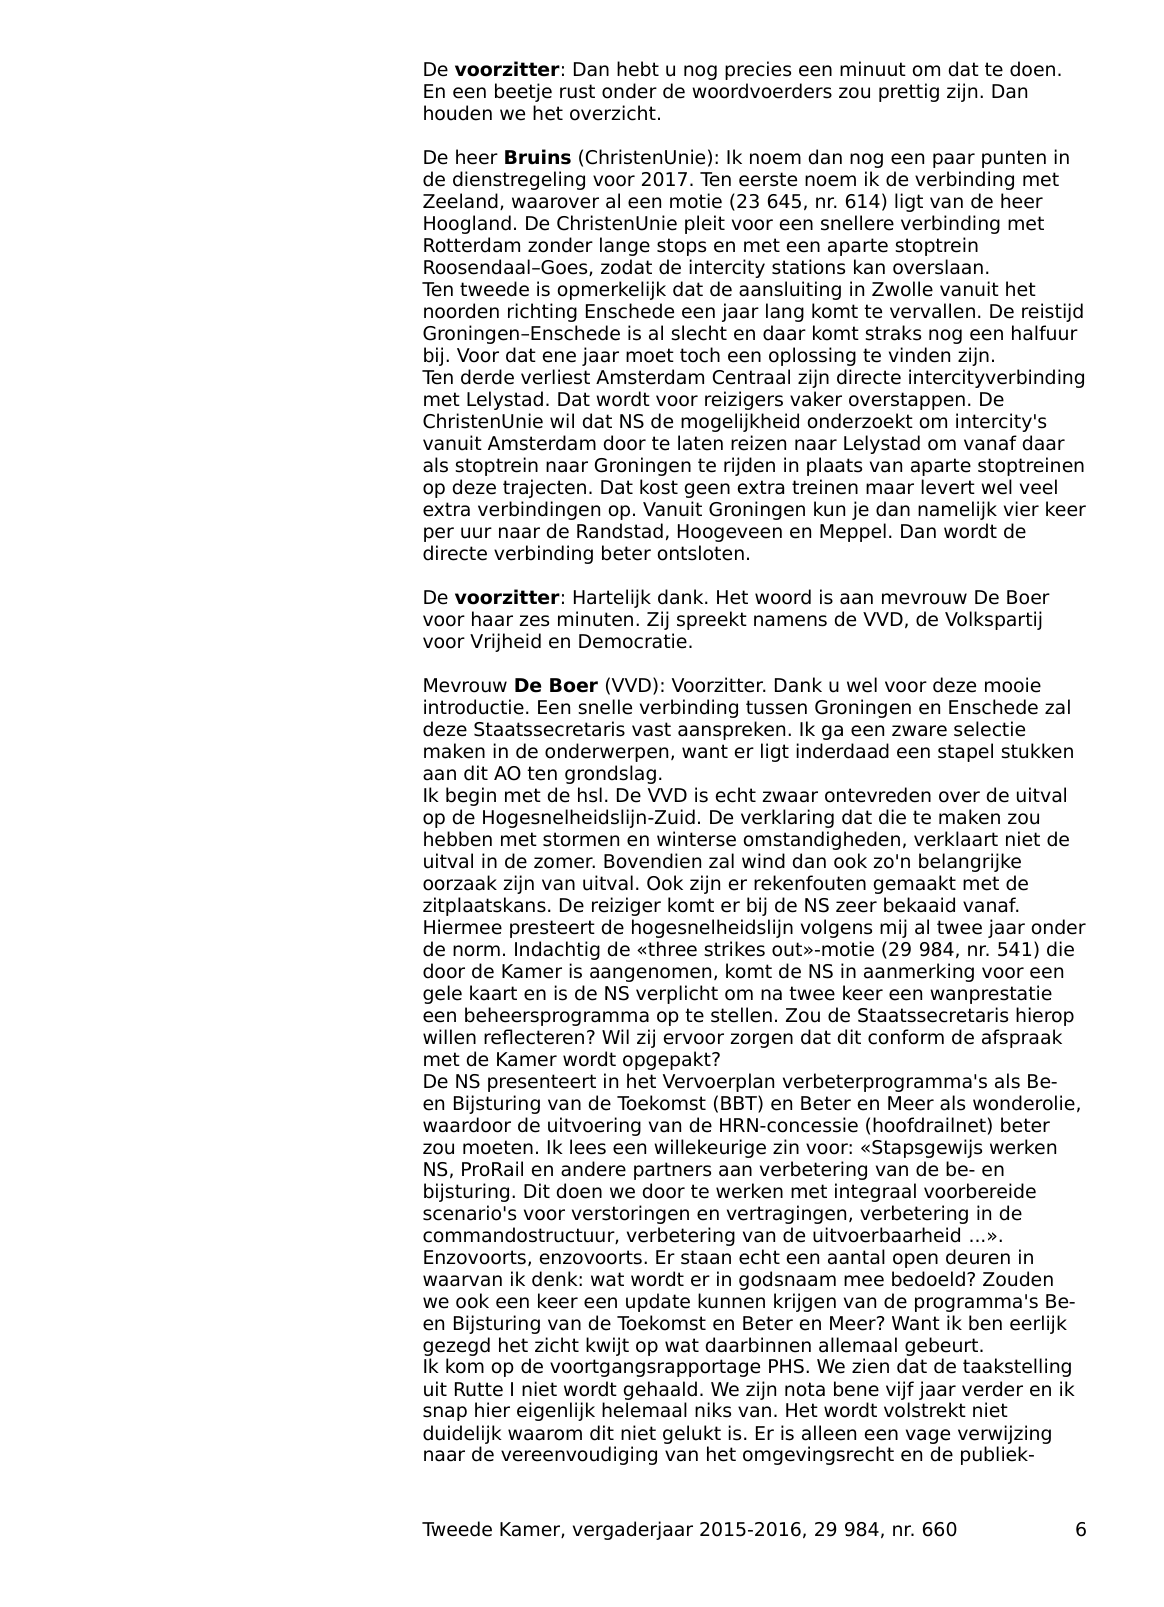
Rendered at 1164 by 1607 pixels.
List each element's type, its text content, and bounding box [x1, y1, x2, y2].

text De voorzitter: Dan hebt u nog precies een minuut om dat te doen. En een beetje rust onder de woordvoerders zou prettig zijn. Dan houden we het overzicht. [422, 59, 1087, 125]
text De voorzitter: Hartelijk dank. Het woord is aan mevrouw De Boer voor haar zes minuten. Zij spreekt namens de VVD, de Volkspartij voor Vrijheid en Democratie. [422, 587, 1087, 653]
text De heer Bruins (ChristenUnie): Ik noem dan nog een paar punten in de dienstregeling voor 2017. Ten eerste noem ik de verbinding met Zeeland, waarover al een motie (23 645, nr. 614) ligt van de heer Hoogland. De ChristenUnie pleit voor een snellere verbinding met Rotterdam zonder lange stops en met een aparte stoptrein Roosendaal–Goes, zodat de intercity stations kan overslaan. [422, 147, 1087, 279]
text De NS presenteert in het Vervoerplan verbeterprogramma's als Be- en Bijsturing van de Toekomst (BBT) en Beter en Meer als wonderolie, waardoor de uitvoering van de HRN-concessie (hoofdrailnet) beter zou moeten. Ik lees een willekeurige zin voor: «Stapsgewijs werken NS, ProRail en andere partners aan verbetering van de be- en bijsturing. Dit doen we door te werken met integraal voorbereide scenario's voor verstoringen en vertragingen, verbetering in de commandostructuur, verbetering van de uitvoerbaarheid ...». Enzovoorts, enzovoorts. Er staan echt een aantal open deuren in waarvan ik denk: wat wordt er in godsnaam mee bedoeld? Zouden we ook een keer een update kunnen krijgen van de programma's Be- en Bijsturing van de Toekomst en Beter en Meer? Want ik ben eerlijk gezegd het zicht kwijt op wat daarbinnen allemaal gebeurt. [422, 1071, 1087, 1356]
text Ik kom op de voortgangsrapportage PHS. We zien dat de taakstelling uit Rutte I niet wordt gehaald. We zijn nota bene vijf jaar verder en ik snap hier eigenlijk helemaal niks van. Het wordt volstrekt niet duidelijk waarom dit niet gelukt is. Er is alleen een vage verwijzing naar de vereenvoudiging van het omgevingsrecht en de publiek- [422, 1356, 1087, 1466]
text Ten tweede is opmerkelijk dat de aansluiting in Zwolle vanuit het noorden richting Enschede een jaar lang komt te vervallen. De reistijd Groningen–Enschede is al slecht en daar komt straks nog een halfuur bij. Voor dat ene jaar moet toch een oplossing te vinden zijn. [422, 279, 1087, 367]
text Ik begin met de hsl. De VVD is echt zwaar ontevreden over de uitval op de Hogesnelheidslijn-Zuid. De verklaring dat die te maken zou hebben met stormen en winterse omstandigheden, verklaart niet de uitval in de zomer. Bovendien zal wind dan ook zo'n belangrijke oorzaak zijn van uitval. Ook zijn er rekenfouten gemaakt met de zitplaatskans. De reiziger komt er bij de NS zeer bekaaid vanaf. Hiermee presteert de hogesnelheidslijn volgens mij al twee jaar onder de norm. Indachtig de «three strikes out»-motie (29 984, nr. 541) die door de Kamer is aangenomen, komt de NS in aanmerking voor een gele kaart en is de NS verplicht om na twee keer een wanprestatie een beheersprogramma op te stellen. Zou de Staatssecretaris hierop willen reflecteren? Wil zij ervoor zorgen dat dit conform de afspraak met de Kamer wordt opgepakt? [422, 785, 1087, 1071]
text Ten derde verliest Amsterdam Centraal zijn directe intercityverbinding met Lelystad. Dat wordt voor reizigers vaker overstappen. De ChristenUnie wil dat NS de mogelijkheid onderzoekt om intercity's vanuit Amsterdam door te laten reizen naar Lelystad om vanaf daar als stoptrein naar Groningen te rijden in plaats van aparte stoptreinen op deze trajecten. Dat kost geen extra treinen maar levert wel veel extra verbindingen op. Vanuit Groningen kun je dan namelijk vier keer per uur naar de Randstad, Hoogeveen en Meppel. Dan wordt de directe verbinding beter ontsloten. [422, 367, 1087, 565]
text Mevrouw De Boer (VVD): Voorzitter. Dank u wel voor deze mooie introductie. Een snelle verbinding tussen Groningen en Enschede zal deze Staatssecretaris vast aanspreken. Ik ga een zware selectie maken in de onderwerpen, want er ligt inderdaad een stapel stukken aan dit AO ten grondslag. [422, 675, 1087, 785]
